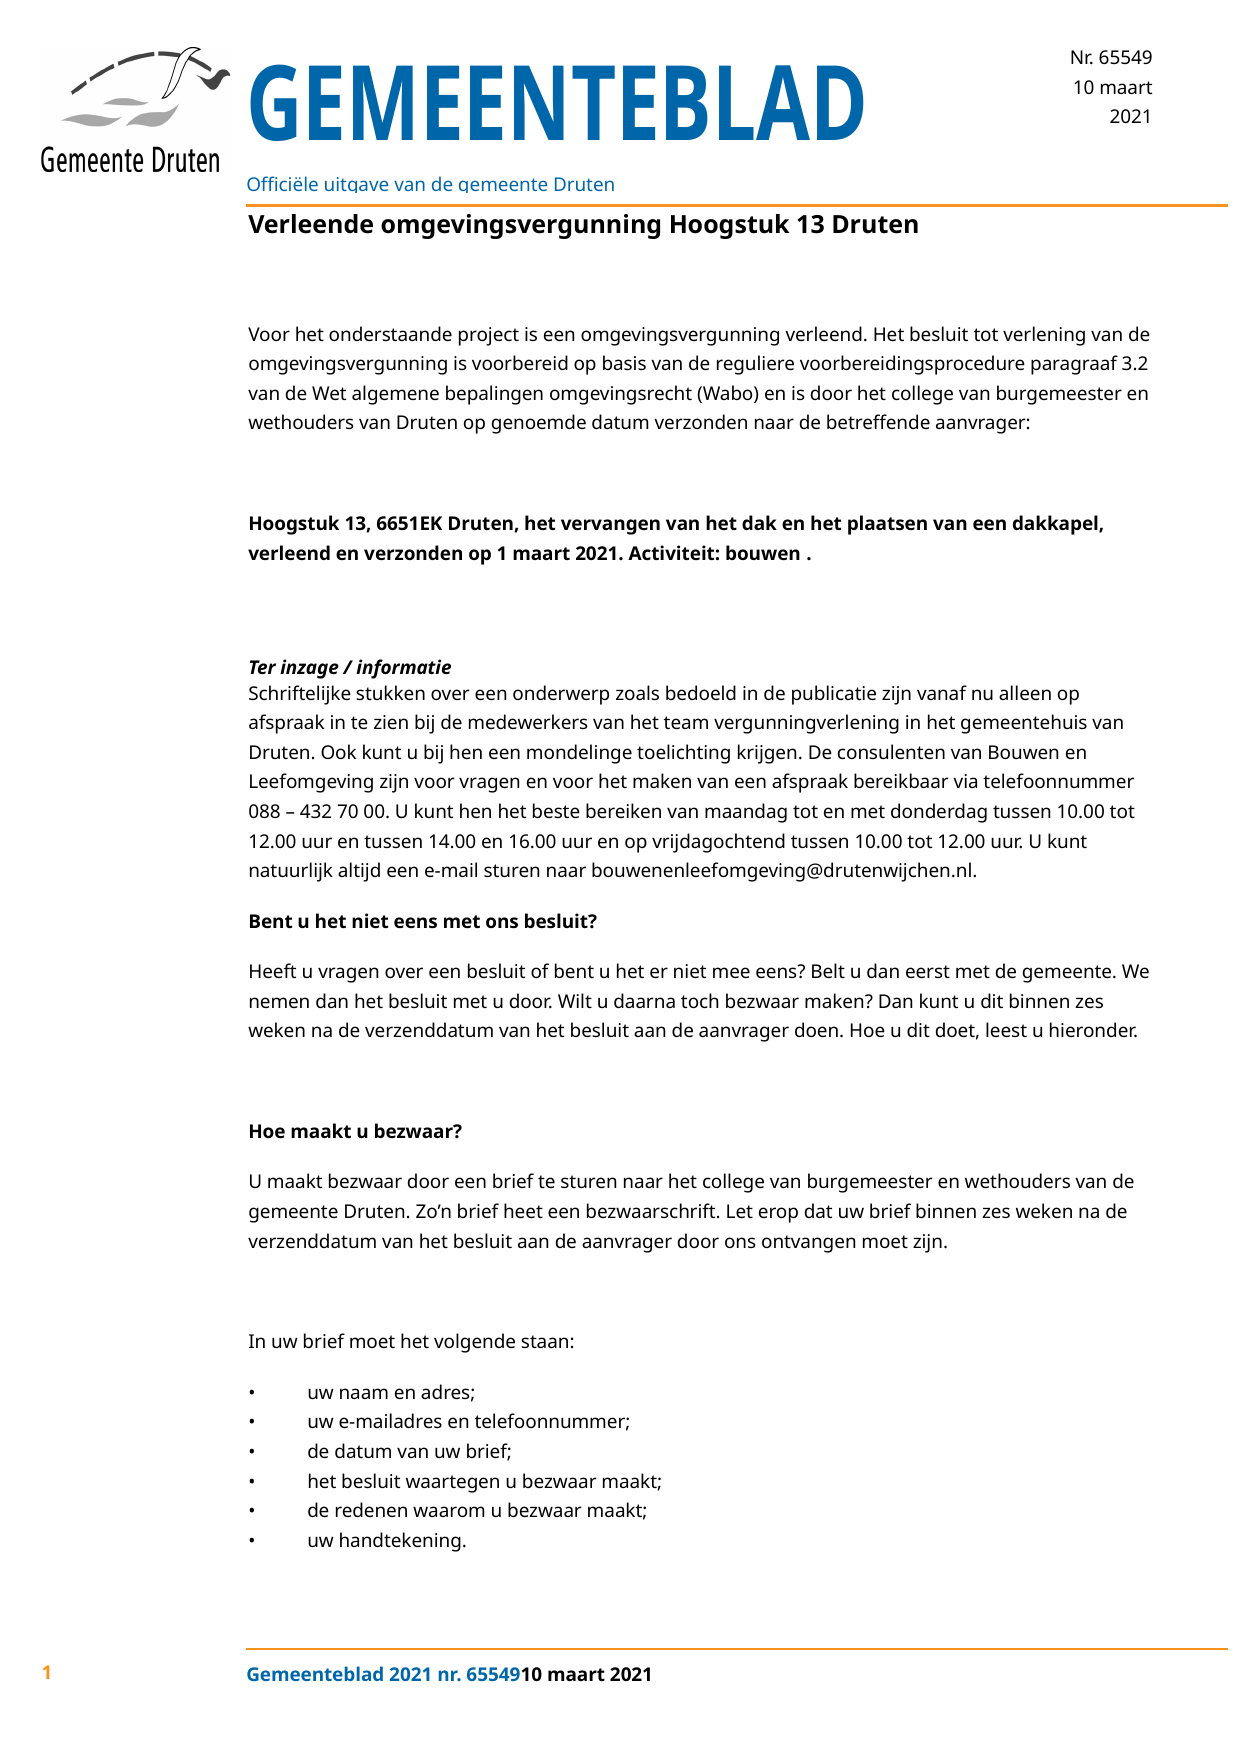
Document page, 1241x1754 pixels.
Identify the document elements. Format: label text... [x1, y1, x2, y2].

list uw handtekening. [248, 1527, 1152, 1553]
picture [41, 47, 231, 172]
list de datum van uw brief; [248, 1438, 1152, 1464]
text Heeft u vragen over een besluit of bent u het er niet mee eens? Belt u dan eerst met de gemeente. We nemen dan het besluit met u door. Wilt u daarna toch bezwaar maken? Dan kunt u dit binnen zes weken na de verzenddatum van het besluit aan de aanvrager doen. Hoe u dit doet, leest u hieronder. [248, 958, 1152, 1043]
text Hoogstuk 13, 6651EK Druten, het vervangen van het dak en het plaatsen van een dakkapel, verleend en verzonden op 1 maart 2021. Activiteit: bouwen . [248, 510, 1152, 566]
text Hoe maakt u bezwaar? [248, 1118, 1152, 1144]
text In uw brief moet het volgende staan: [248, 1329, 1152, 1354]
list uw naam en adres; [248, 1379, 1152, 1405]
text Voor het onderstaande project is een omgevingsvergunning verleend. Het besluit tot verlening van de omgevingsvergunning is voorbereid op basis van de reguliere voorbereidingsprocedure paragraaf 3.2 van de Wet algemene bepalingen omgevingsrecht (Wabo) en is door het college van burgemeester en wethouders van Druten op genoemde datum verzonden naar de betreffende aanvrager: [248, 321, 1152, 435]
list uw e-mailadres en telefoonnummer; [248, 1409, 1152, 1434]
list de redenen waarom u bezwaar maakt; [248, 1497, 1152, 1523]
text Bent u het niet eens met ons besluit? [248, 908, 1152, 934]
text U maakt bezwaar door een brief te sturen naar het college van burgemeester en wethouders van de gemeente Druten. Zo’n brief heet een bezwaarschrift. Let erop dat uw brief binnen zes weken na de verzenddatum van het besluit aan de aanvrager door ons ontvangen moet zijn. [248, 1169, 1152, 1254]
text Ter inzage / informatie [248, 654, 1152, 680]
list het besluit waartegen u bezwaar maakt; [248, 1468, 1152, 1494]
text Schriftelijke stukken over een onderwerp zoals bedoeld in de publicatie zijn vanaf nu alleen op afspraak in te zien bij de medewerkers van het team vergunningverlening in het gemeentehuis van Druten. Ook kunt u bij hen een mondelinge toelichting krijgen. De consulenten van Bouwen en Leefomgeving zijn voor vragen en voor het maken van een afspraak bereikbaar via telefoonnummer 088 – 432 70 00. U kunt hen het beste bereiken van maandag tot en met donderdag tussen 10.00 tot 12.00 uur en tussen 14.00 en 16.00 uur en op vrijdagochtend tussen 10.00 tot 12.00 uur. U kunt natuurlijk altijd een e-mail sturen naar bouwenenleefomgeving@drutenwijchen.nl. [248, 680, 1152, 883]
text Verleende omgevingsvergunning Hoogstuk 13 Druten [248, 207, 1152, 241]
